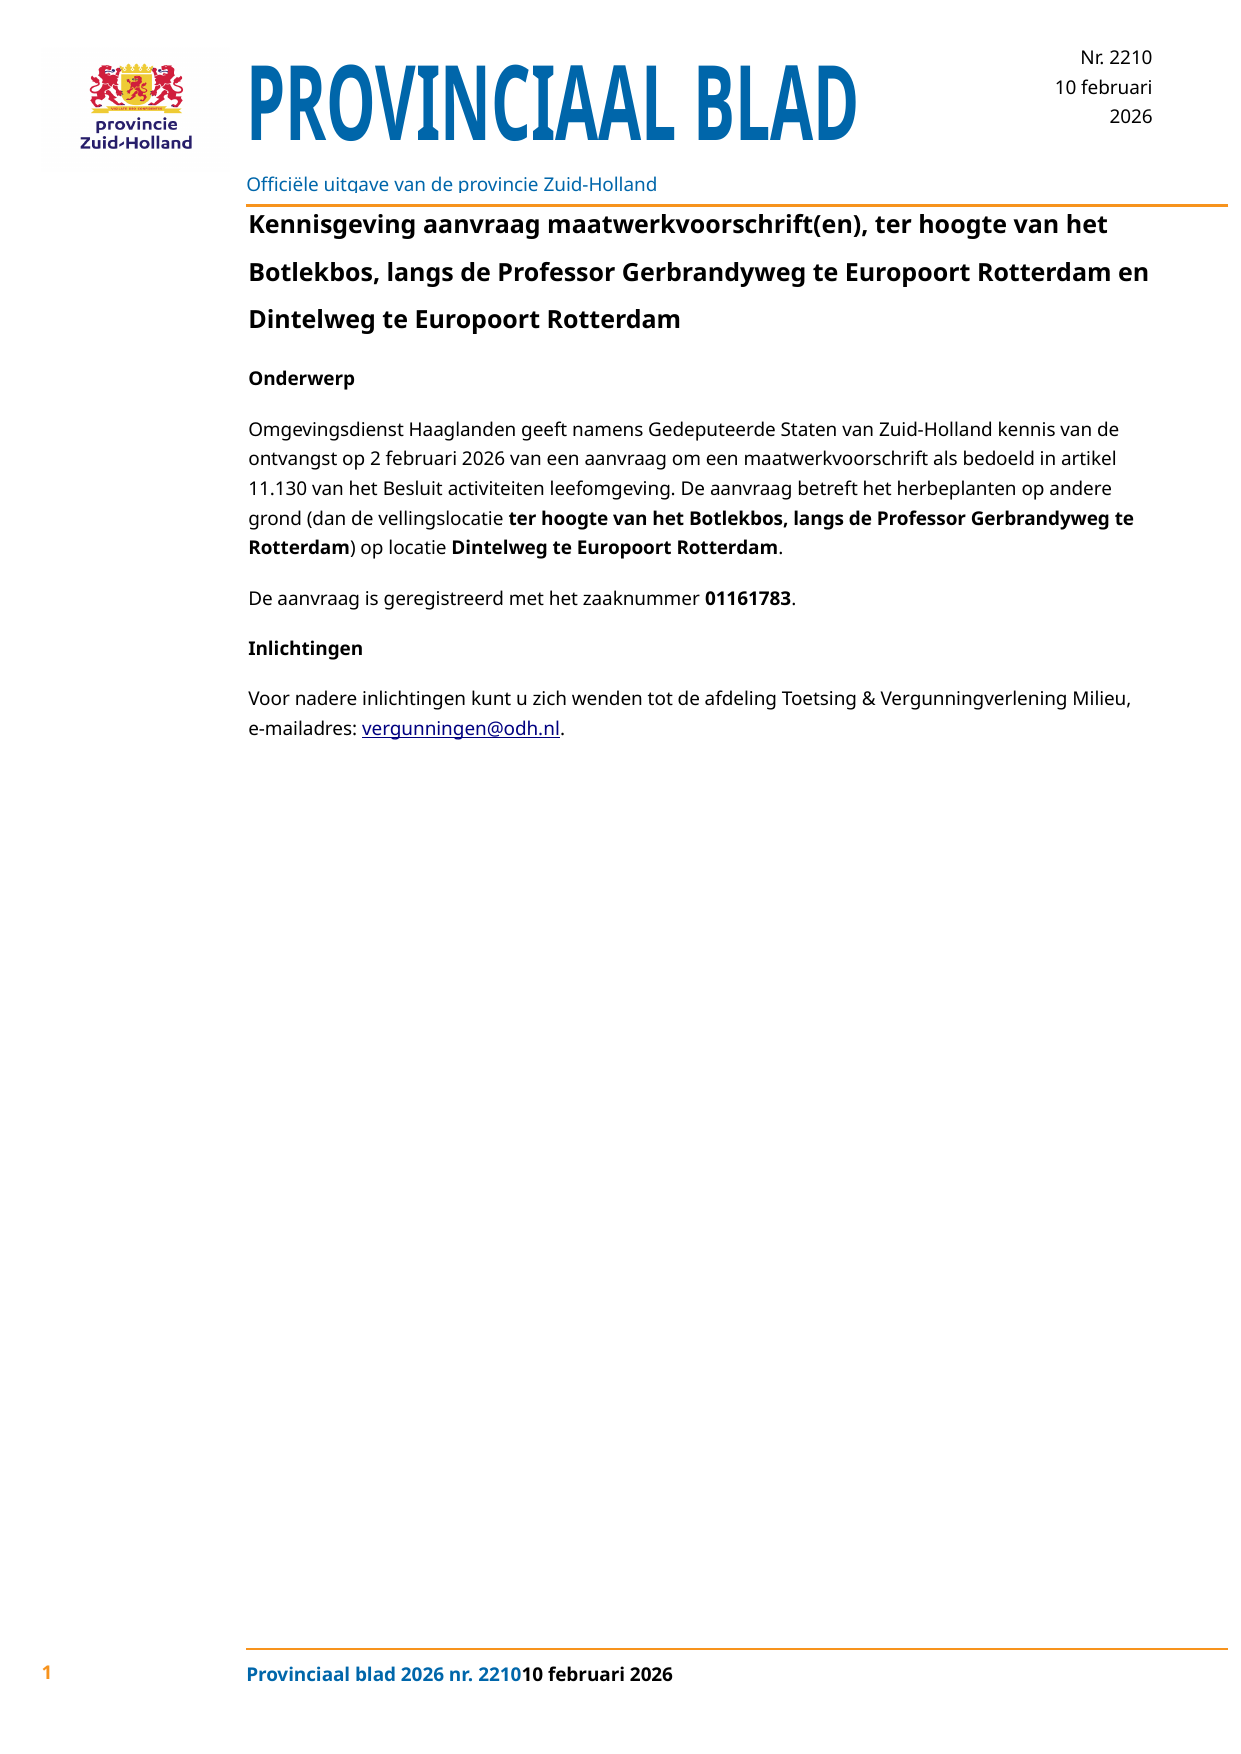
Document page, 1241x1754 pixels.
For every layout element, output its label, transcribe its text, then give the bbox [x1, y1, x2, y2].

text Voor nadere inlichtingen kunt u zich wenden tot de afdeling Toetsing & Vergunningverlening Milieu, e-mailadres: vergunningen@odh.nl. [248, 686, 1152, 741]
picture [41, 47, 231, 172]
text Inlichtingen [248, 635, 1152, 661]
text Omgevingsdienst Haaglanden geeft namens Gedeputeerde Staten van Zuid-Holland kennis van de ontvangst op 2 februari 2026 van een aanvraag om een maatwerkvoorschrift als bedoeld in artikel 11.130 van het Besluit activiteiten leefomgeving. De aanvraag betreft het herbeplanten op andere grond (dan de vellingslocatie ter hoogte van het Botlekbos, langs de Professor Gerbrandyweg te Rotterdam) op locatie Dintelweg te Europoort Rotterdam. [248, 416, 1152, 560]
text Kennisgeving aanvraag maatwerkvoorschrift(en), ter hoogte van het Botlekbos, langs de Professor Gerbrandyweg te Europoort Rotterdam en Dintelweg te Europoort Rotterdam [248, 207, 1152, 336]
text Onderwerp [248, 366, 1152, 391]
text De aanvraag is geregistreerd met het zaaknummer 01161783. [248, 585, 1152, 610]
